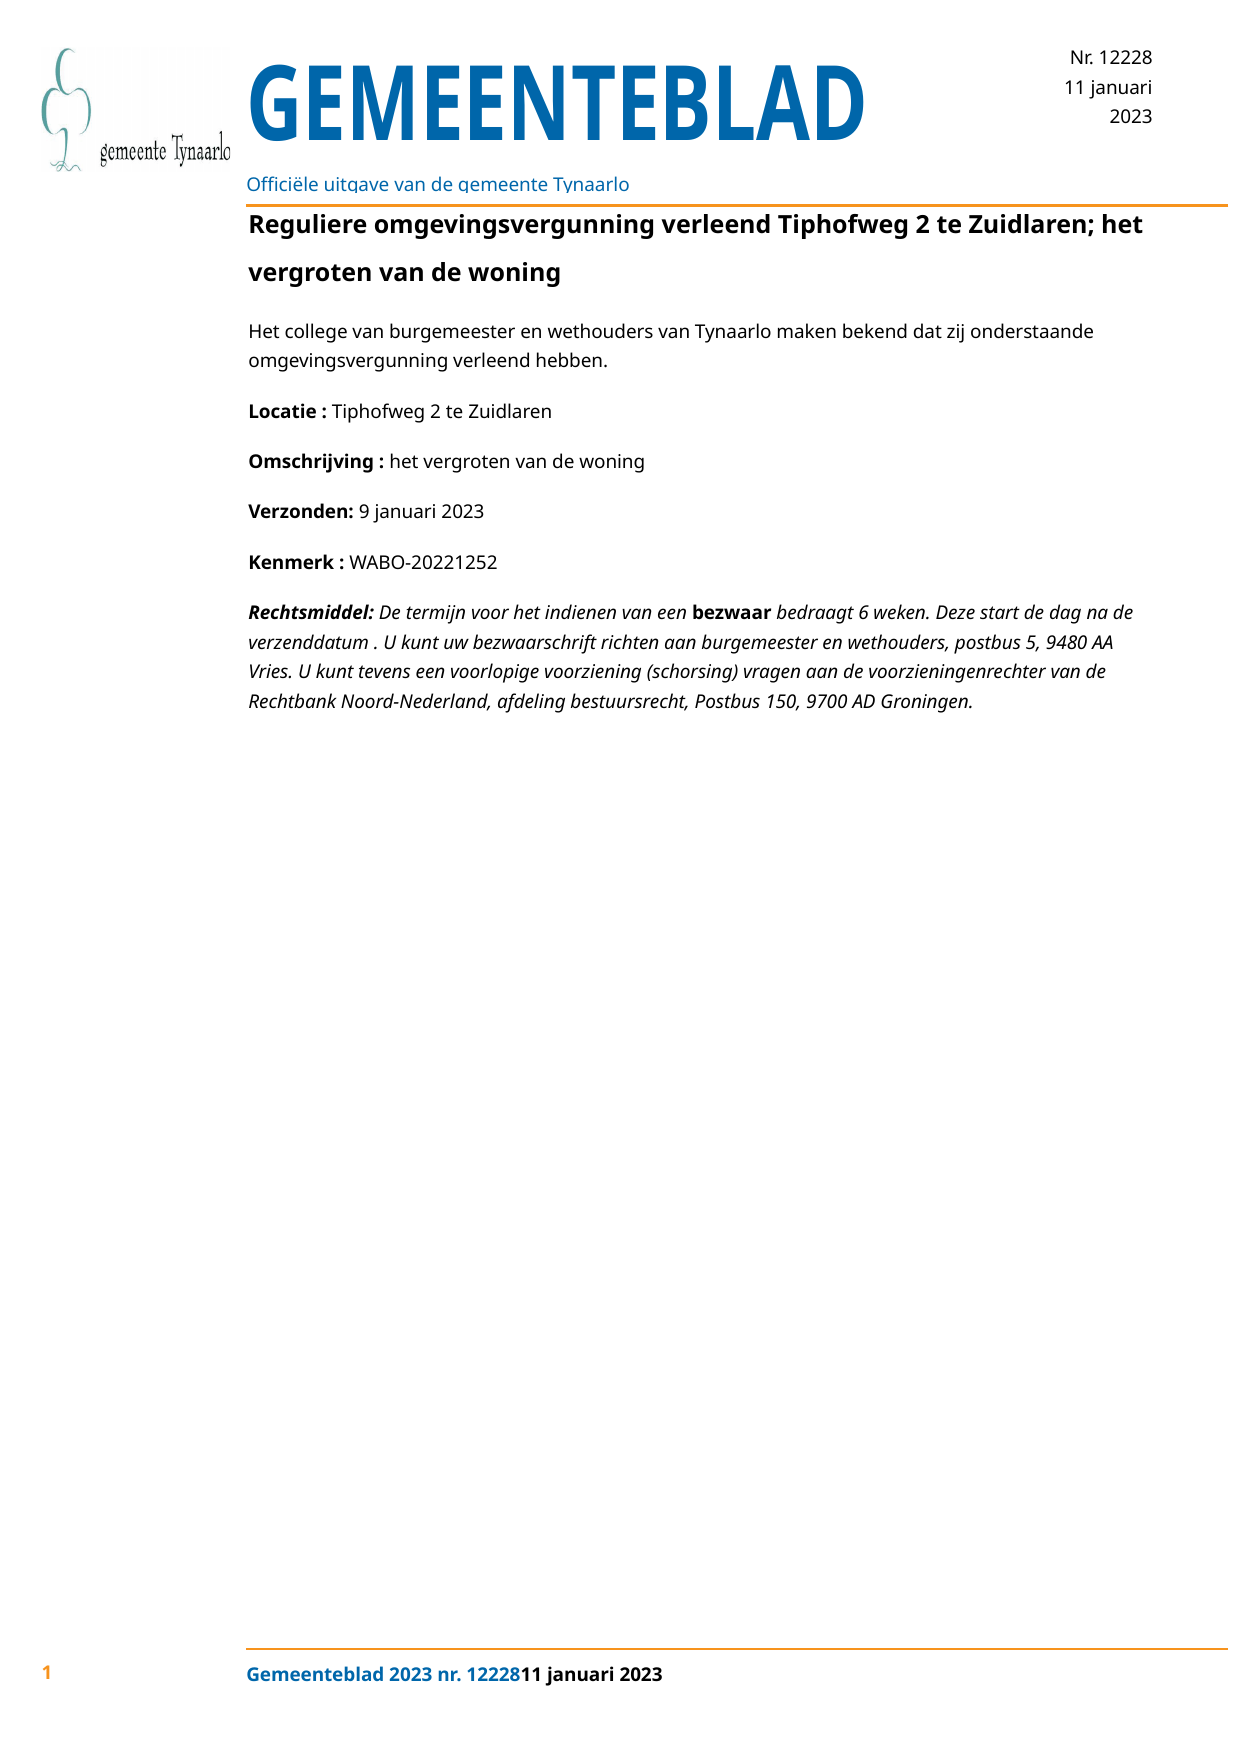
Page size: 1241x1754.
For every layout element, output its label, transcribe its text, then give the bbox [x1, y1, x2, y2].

text Het college van burgemeester en wethouders van Tynaarlo maken bekend dat zij onderstaande omgevingsvergunning verleend hebben. [248, 318, 1152, 373]
text Reguliere omgevingsvergunning verleend Tiphofweg 2 te Zuidlaren; het vergroten van de woning [248, 207, 1152, 288]
picture [41, 47, 231, 172]
text Verzonden: 9 januari 2023 [248, 499, 1152, 524]
text Kenmerk : WABO-20221252 [248, 549, 1152, 575]
text Rechtsmiddel: De termijn voor het indienen van een bezwaar bedraagt 6 weken. Deze start de dag na de verzenddatum . U kunt uw bezwaarschrift richten aan burgemeester en wethouders, postbus 5, 9480 AA Vries. U kunt tevens een voorlopige voorziening (schorsing) vragen aan de voorzieningenrechter van de Rechtbank Noord-Nederland, afdeling bestuursrecht, Postbus 150, 9700 AD Groningen. [248, 599, 1152, 714]
text Omschrijving : het vergroten van de woning [248, 448, 1152, 474]
text Locatie : Tiphofweg 2 te Zuidlaren [248, 398, 1152, 424]
